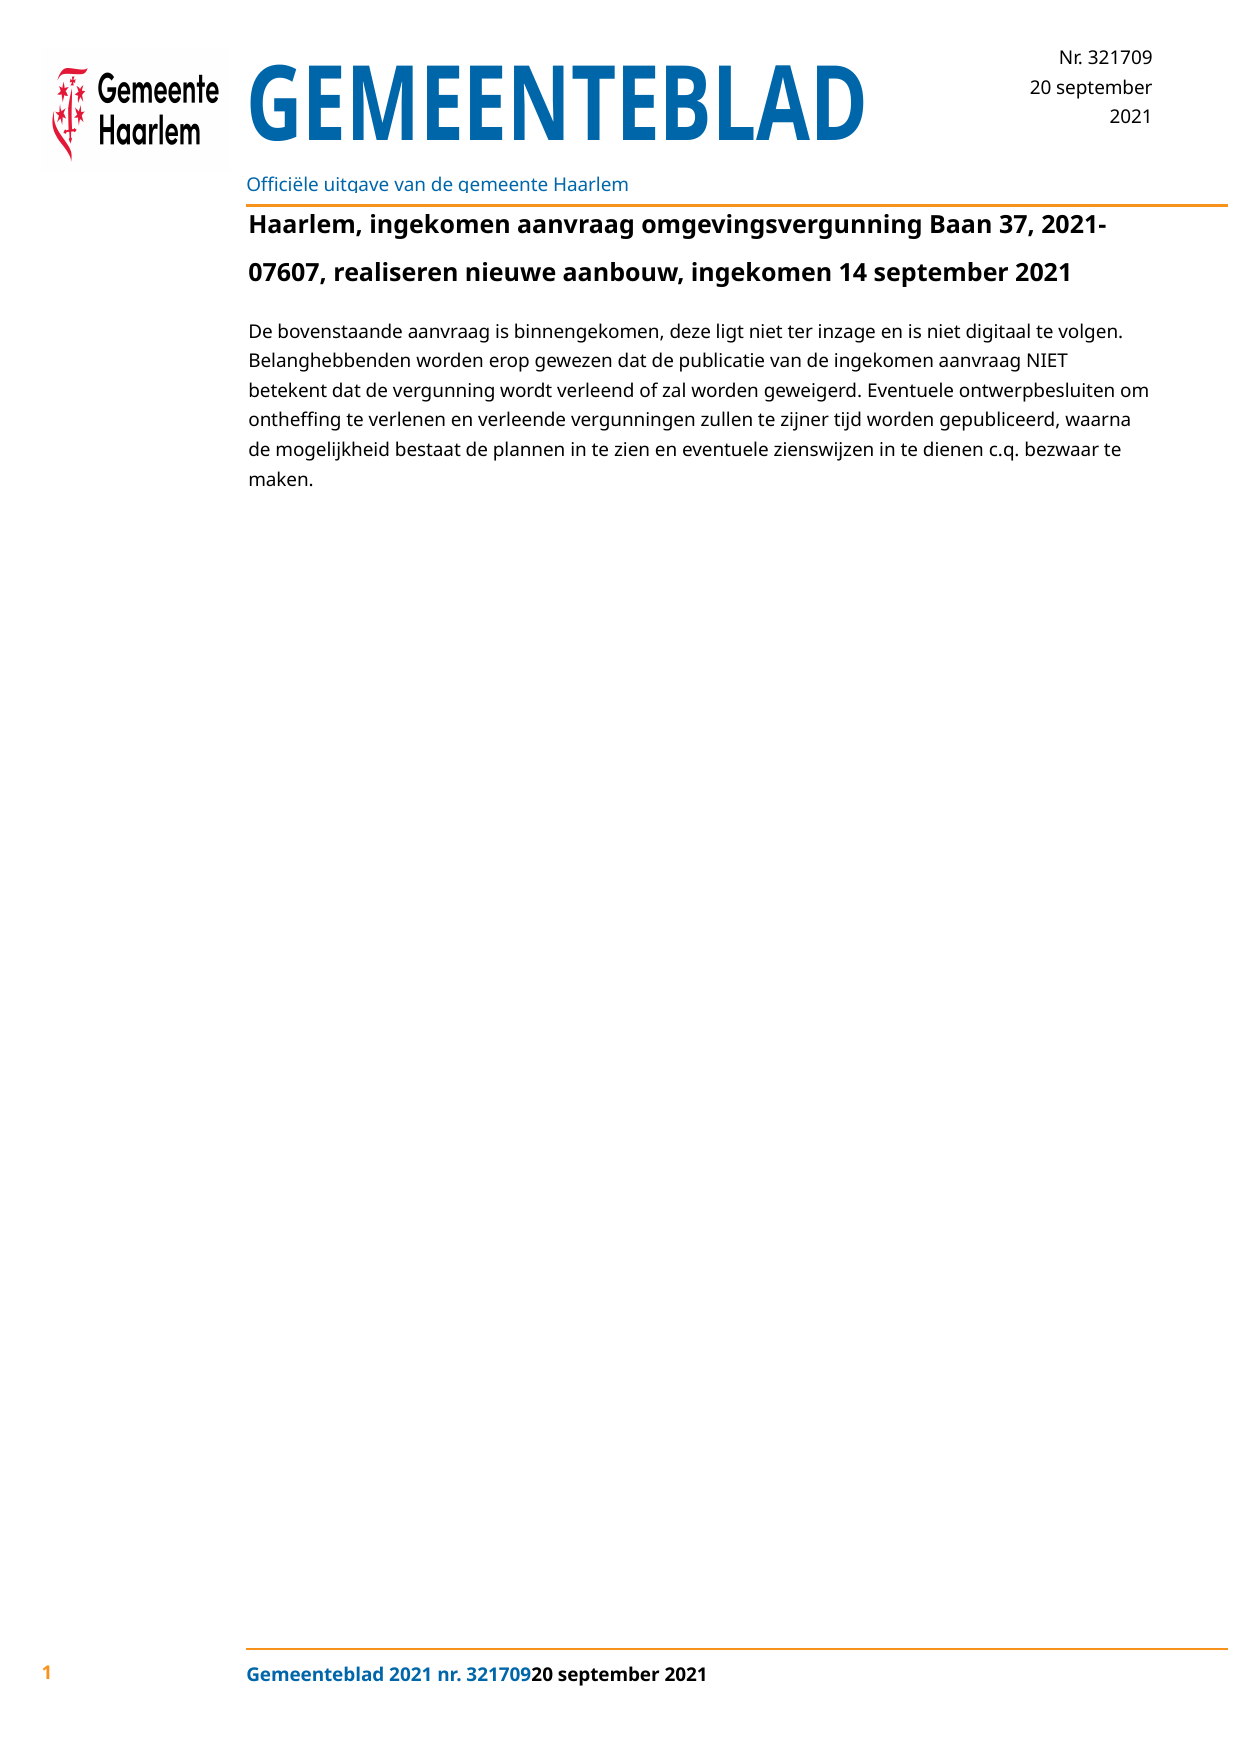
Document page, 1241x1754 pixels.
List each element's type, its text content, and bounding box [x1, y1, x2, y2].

text De bovenstaande aanvraag is binnengekomen, deze ligt niet ter inzage en is niet digitaal te volgen. Belanghebbenden worden erop gewezen dat de publicatie van de ingekomen aanvraag NIET betekent dat de vergunning wordt verleend of zal worden geweigerd. Eventuele ontwerpbesluiten om ontheffing te verlenen en verleende vergunningen zullen te zijner tijd worden gepubliceerd, waarna de mogelijkheid bestaat de plannen in te zien en eventuele zienswijzen in te dienen c.q. bezwaar te maken. [248, 318, 1152, 492]
text Haarlem, ingekomen aanvraag omgevingsvergunning Baan 37, 2021-07607, realiseren nieuwe aanbouw, ingekomen 14 september 2021 [248, 207, 1152, 288]
picture [41, 47, 231, 172]
